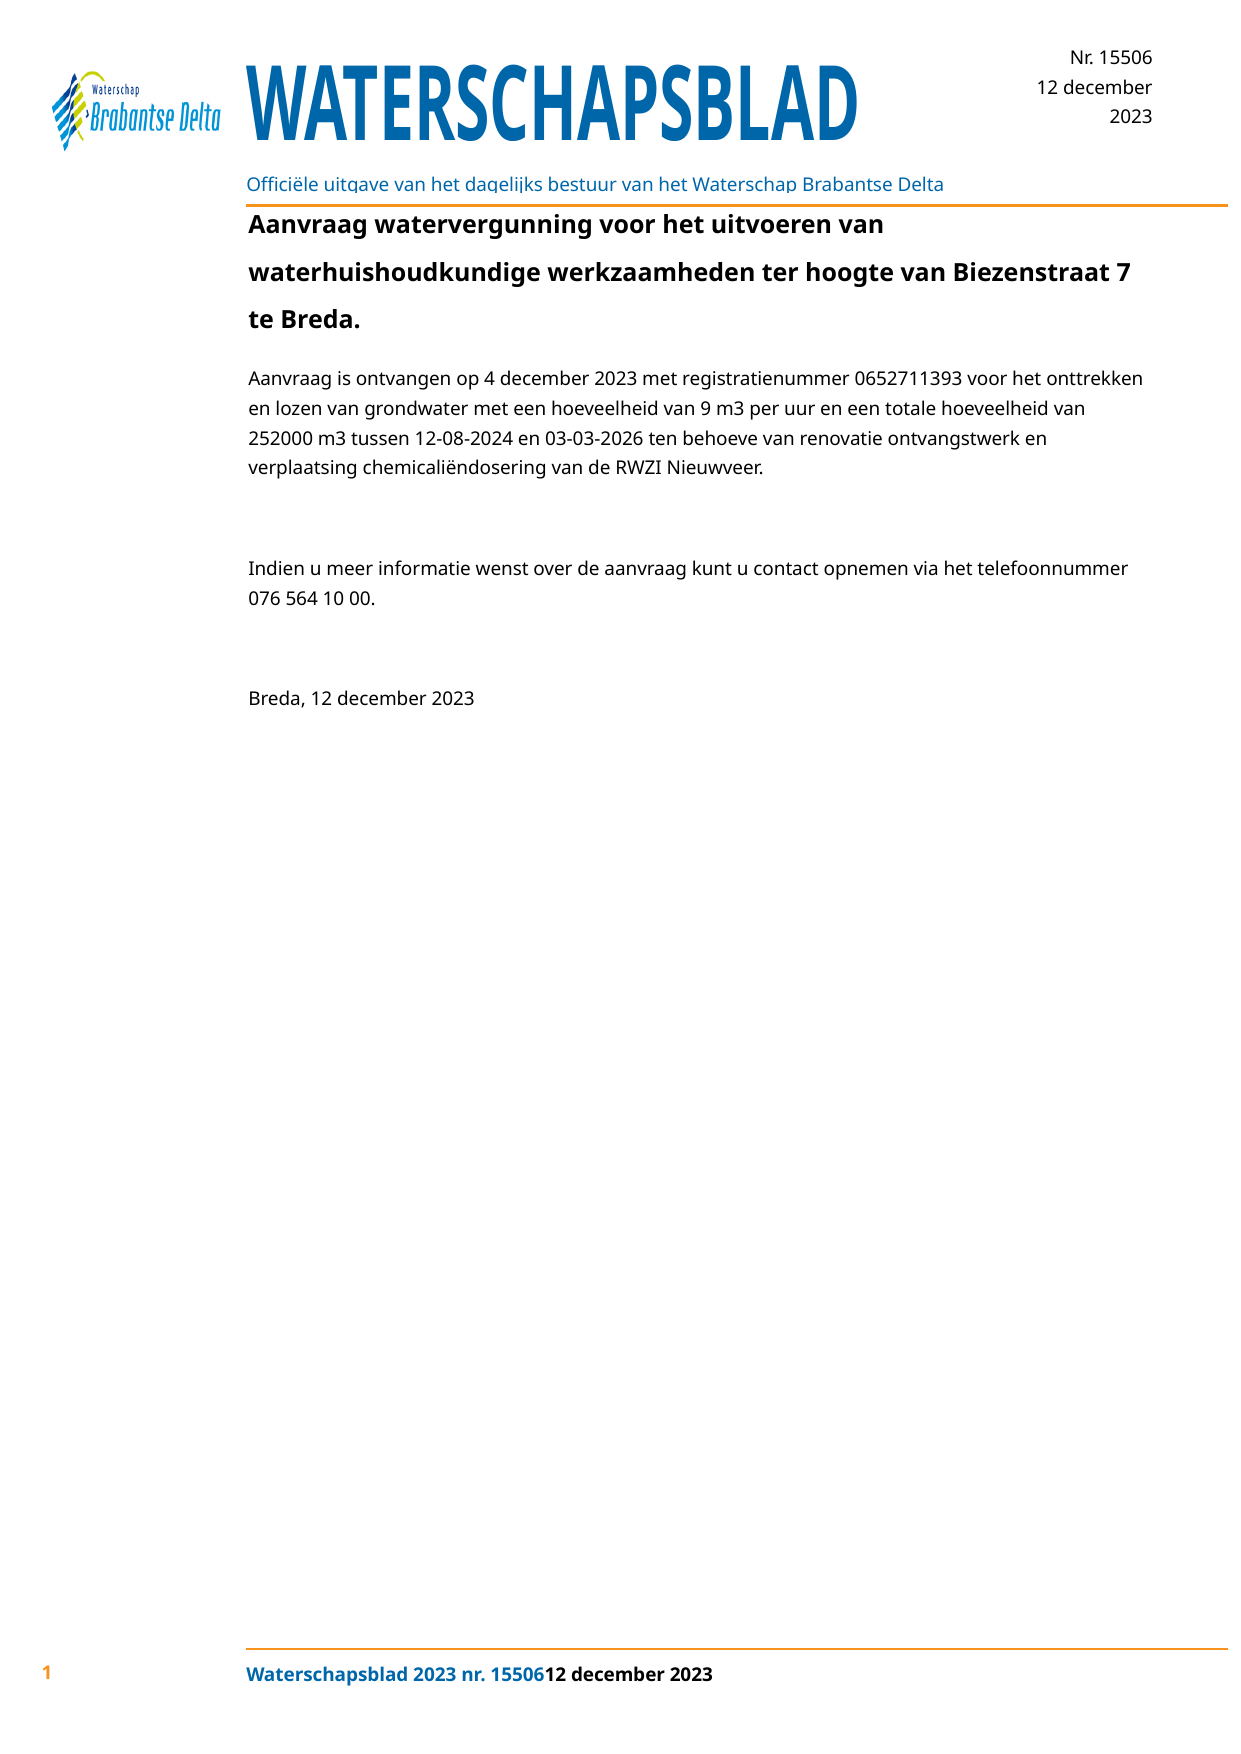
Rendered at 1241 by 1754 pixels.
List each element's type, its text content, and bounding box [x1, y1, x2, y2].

text Indien u meer informatie wenst over de aanvraag kunt u contact opnemen via het telefoonnummer 076 564 10 00. [248, 555, 1152, 610]
text Breda, 12 december 2023 [248, 686, 1152, 711]
text Aanvraag is ontvangen op 4 december 2023 met registratienummer 0652711393 voor het onttrekken en lozen van grondwater met een hoeveelheid van 9 m3 per uur en een totale hoeveelheid van 252000 m3 tussen 12-08-2024 en 03-03-2026 ten behoeve van renovatie ontvangstwerk en verplaatsing chemicaliëndosering van de RWZI Nieuwveer. [248, 366, 1152, 480]
text Aanvraag watervergunning voor het uitvoeren van waterhuishoudkundige werkzaamheden ter hoogte van Biezenstraat 7 te Breda. [248, 207, 1152, 336]
picture [41, 47, 231, 172]
